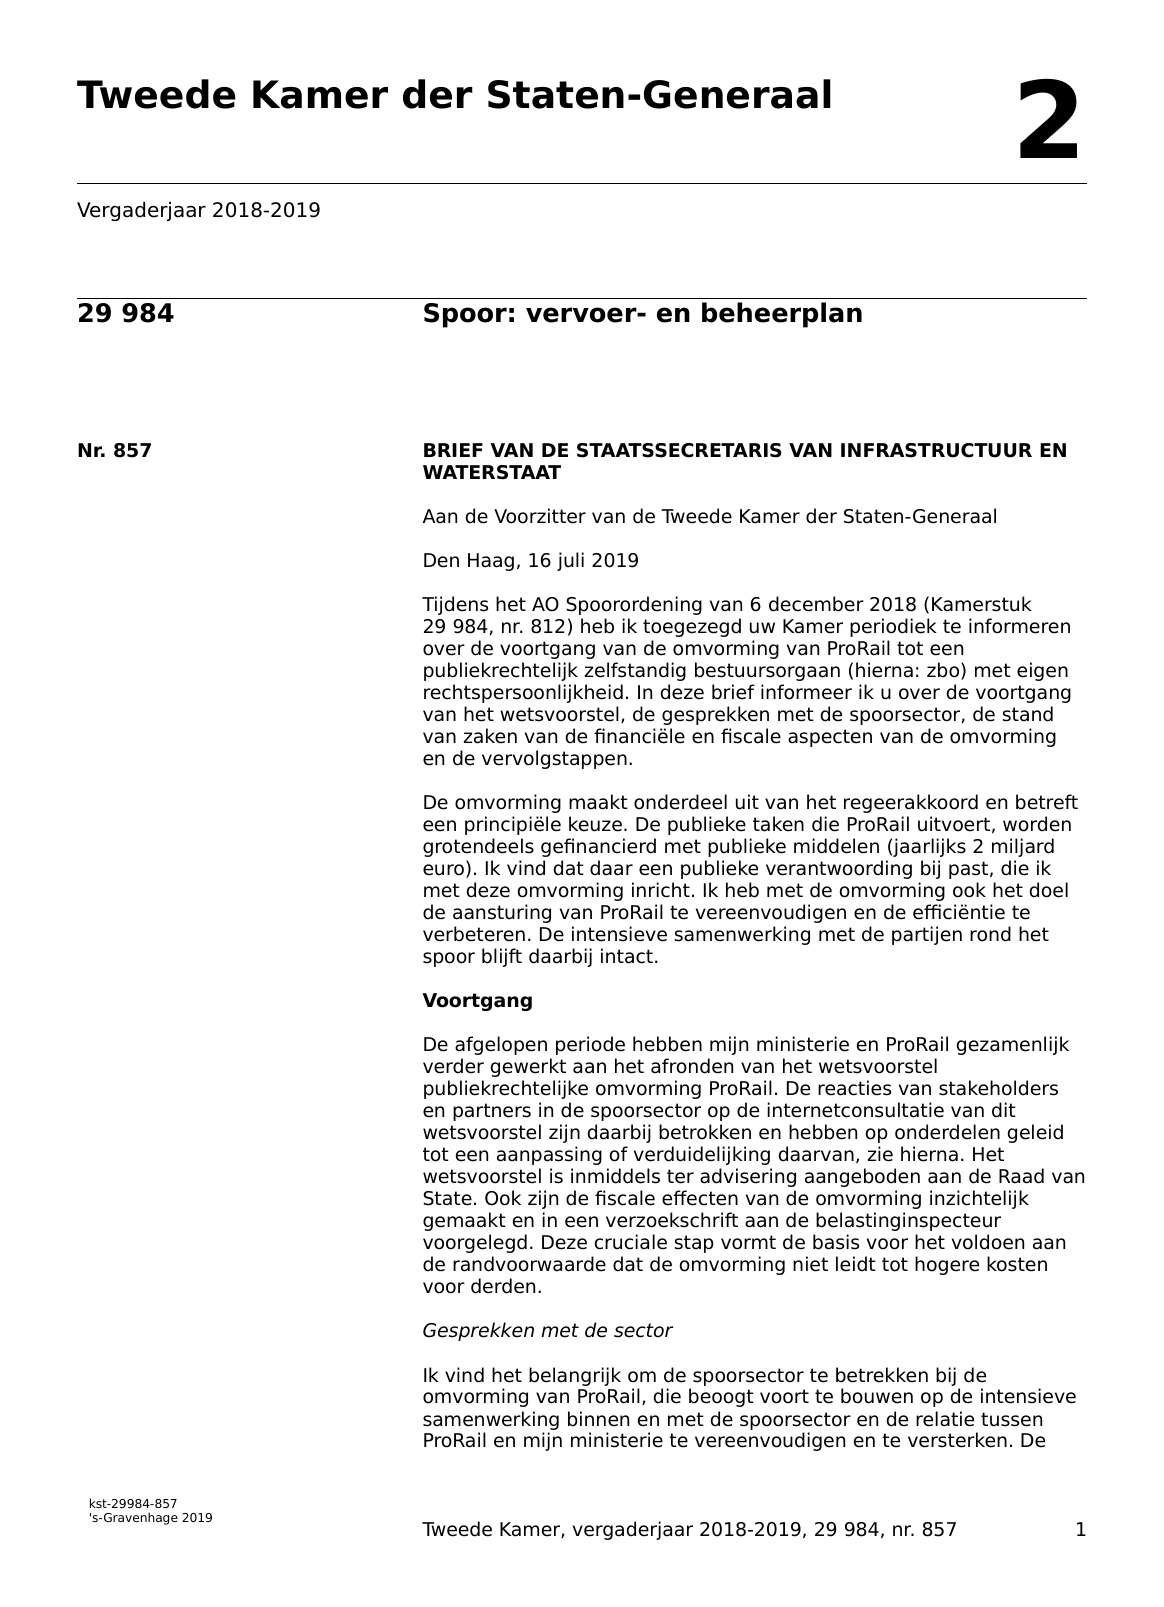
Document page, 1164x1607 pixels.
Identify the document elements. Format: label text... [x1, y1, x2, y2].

text Ik vind het belangrijk om de spoorsector te betrekken bij de omvorming van ProRail, die beoogt voort te bouwen op de intensieve samenwerking binnen en met de spoorsector en de relatie tussen ProRail en mijn ministerie te vereenvoudigen en te versterken. De [422, 1364, 1087, 1452]
text Tijdens het AO Spoorordening van 6 december 2018 (Kamerstuk 29 984, nr. 812) heb ik toegezegd uw Kamer periodiek te informeren over de voortgang van de omvorming van ProRail tot een publiekrechtelijk zelfstandig bestuursorgaan (hierna: zbo) met eigen rechtspersoonlijkheid. In deze brief informeer ik u over de voortgang van het wetsvoorstel, de gesprekken met de spoorsector, de stand van zaken van de financiële en fiscale aspecten van de omvorming en de vervolgstappen. [422, 594, 1087, 770]
table_cell Vergaderjaar 2018-2019 [77, 184, 1087, 298]
text Aan de Voorzitter van de Tweede Kamer der Staten-Generaal [422, 506, 1087, 528]
table_header 2 [886, 59, 1087, 183]
text Den Haag, 16 juli 2019 [422, 550, 1087, 572]
text kst-29984-857 [88, 1497, 323, 1511]
subtitle Nr. 857 BRIEF VAN DE STAATSSECRETARIS VAN INFRASTRUCTUUR EN WATERSTAAT [77, 440, 1087, 484]
subtitle Gesprekken met de sector [422, 1320, 1087, 1342]
text 's-Gravenhage 2019 [88, 1511, 323, 1525]
text De afgelopen periode hebben mijn ministerie en ProRail gezamenlijk verder gewerkt aan het afronden van het wetsvoorstel publiekrechtelijke omvorming ProRail. De reacties van stakeholders en partners in de spoorsector op de internetconsultatie van dit wetsvoorstel zijn daarbij betrokken en hebben op onderdelen geleid tot een aanpassing of verduidelijking daarvan, zie hierna. Het wetsvoorstel is inmiddels ter advisering aangeboden aan de Raad van State. Ook zijn de fiscale effecten van de omvorming inzichtelijk gemaakt en in een verzoekschrift aan de belastinginspecteur voorgelegd. Deze cruciale stap vormt de basis voor het voldoen aan de randvoorwaarde dat de omvorming niet leidt tot hogere kosten voor derden. [422, 1034, 1087, 1298]
subtitle 29 984 Spoor: vervoer- en beheerplan [77, 299, 1087, 329]
subtitle Voortgang [422, 990, 1087, 1012]
table_header Tweede Kamer der Staten-Generaal [77, 59, 886, 183]
text De omvorming maakt onderdeel uit van het regeerakkoord en betreft een principiële keuze. De publieke taken die ProRail uitvoert, worden grotendeels gefinancierd met publieke middelen (jaarlijks 2 miljard euro). Ik vind dat daar een publieke verantwoording bij past, die ik met deze omvorming inricht. Ik heb met de omvorming ook het doel de aansturing van ProRail te vereenvoudigen en de efficiëntie te verbeteren. De intensieve samenwerking met de partijen rond het spoor blijft daarbij intact. [422, 792, 1087, 968]
